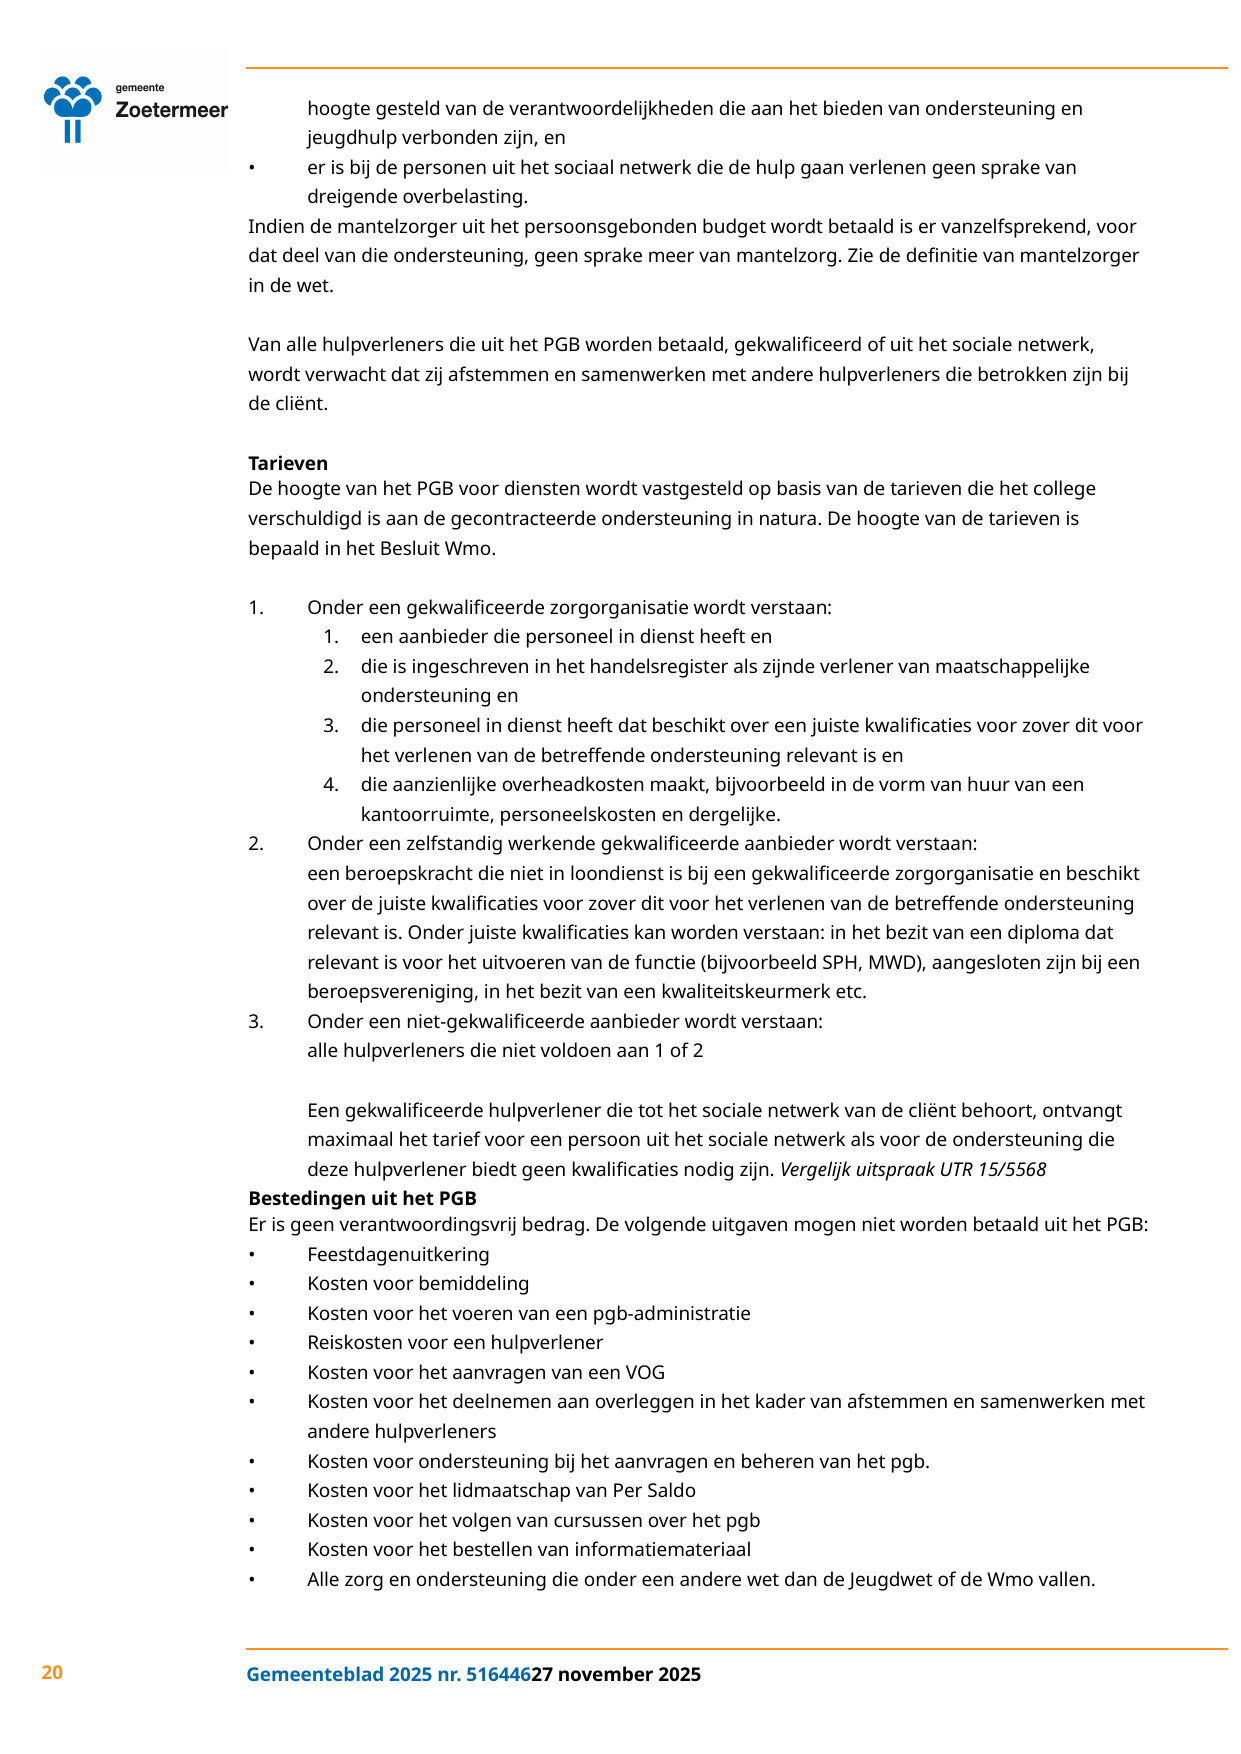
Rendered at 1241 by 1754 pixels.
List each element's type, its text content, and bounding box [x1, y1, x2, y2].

list Kosten voor het voeren van een pgb-administratie [248, 1300, 1152, 1326]
list een aanbieder die personeel in dienst heeft en [323, 623, 1152, 649]
list er is bij de personen uit het sociaal netwerk die de hulp gaan verlenen geen sprake van dreigende overbelasting. [248, 154, 1152, 209]
list die personeel in dienst heeft dat beschikt over een juiste kwalificaties voor zover dit voor het verlenen van de betreffende ondersteuning relevant is en [323, 712, 1152, 767]
picture [41, 47, 231, 172]
list Onder een gekwalificeerde zorgorganisatie wordt verstaan: [248, 594, 1152, 619]
list een beroepskracht die niet in loondienst is bij een gekwalificeerde zorgorganisatie en beschikt over de juiste kwalificaties voor zover dit voor het verlenen van de betreffende ondersteuning relevant is. Onder juiste kwalificaties kan worden verstaan: in het bezit van een diploma dat relevant is voor het uitvoeren van de functie (bijvoorbeeld SPH, MWD), aangesloten zijn bij een beroepsvereniging, in het bezit van een kwaliteitskeurmerk etc. [248, 860, 1152, 1004]
list Onder een niet-gekwalificeerde aanbieder wordt verstaan: [248, 1008, 1152, 1034]
list Kosten voor het deelnemen aan overleggen in het kader van afstemmen en samenwerken met andere hulpverleners [248, 1389, 1152, 1444]
list hoogte gesteld van de verantwoordelijkheden die aan het bieden van ondersteuning en jeugdhulp verbonden zijn, en [248, 95, 1152, 150]
text Bestedingen uit het PGB [248, 1186, 1152, 1211]
list Kosten voor het aanvragen van een VOG [248, 1359, 1152, 1385]
text Tarieven [248, 450, 1152, 476]
text Er is geen verantwoordingsvrij bedrag. De volgende uitgaven mogen niet worden betaald uit het PGB: [248, 1211, 1152, 1237]
list die aanzienlijke overheadkosten maakt, bijvoorbeeld in de vorm van huur van een kantoorruimte, personeelskosten en dergelijke. [323, 771, 1152, 827]
list Onder een zelfstandig werkende gekwalificeerde aanbieder wordt verstaan: [248, 831, 1152, 856]
list Kosten voor het lidmaatschap van Per Saldo [248, 1477, 1152, 1503]
list Kosten voor het volgen van cursussen over het pgb [248, 1507, 1152, 1533]
list die is ingeschreven in het handelsregister als zijnde verlener van maatschappelijke ondersteuning en [323, 653, 1152, 708]
text Van alle hulpverleners die uit het PGB worden betaald, gekwalificeerd of uit het sociale netwerk, wordt verwacht dat zij afstemmen en samenwerken met andere hulpverleners die betrokken zijn bij de cliënt. [248, 331, 1152, 416]
list Reiskosten voor een hulpverlener [248, 1329, 1152, 1355]
list Een gekwalificeerde hulpverlener die tot het sociale netwerk van de cliënt behoort, ontvangt maximaal het tarief voor een persoon uit het sociale netwerk als voor de ondersteuning die deze hulpverlener biedt geen kwalificaties nodig zijn. Vergelijk uitspraak UTR 15/5568 [248, 1097, 1152, 1182]
list alle hulpverleners die niet voldoen aan 1 of 2 [248, 1038, 1152, 1063]
list Kosten voor bemiddeling [248, 1270, 1152, 1296]
list Kosten voor ondersteuning bij het aanvragen en beheren van het pgb. [248, 1448, 1152, 1474]
list Feestdagenuitkering [248, 1241, 1152, 1267]
list Kosten voor het bestellen van informatiemateriaal [248, 1537, 1152, 1562]
list Alle zorg en ondersteuning die onder een andere wet dan de Jeugdwet of de Wmo vallen. [248, 1566, 1152, 1592]
text De hoogte van het PGB voor diensten wordt vastgesteld op basis van de tarieven die het college verschuldigd is aan de gecontracteerde ondersteuning in natura. De hoogte van de tarieven is bepaald in het Besluit Wmo. [248, 476, 1152, 560]
text Indien de mantelzorger uit het persoonsgebonden budget wordt betaald is er vanzelfsprekend, voor dat deel van die ondersteuning, geen sprake meer van mantelzorg. Zie de definitie van mantelzorger in de wet. [248, 213, 1152, 298]
